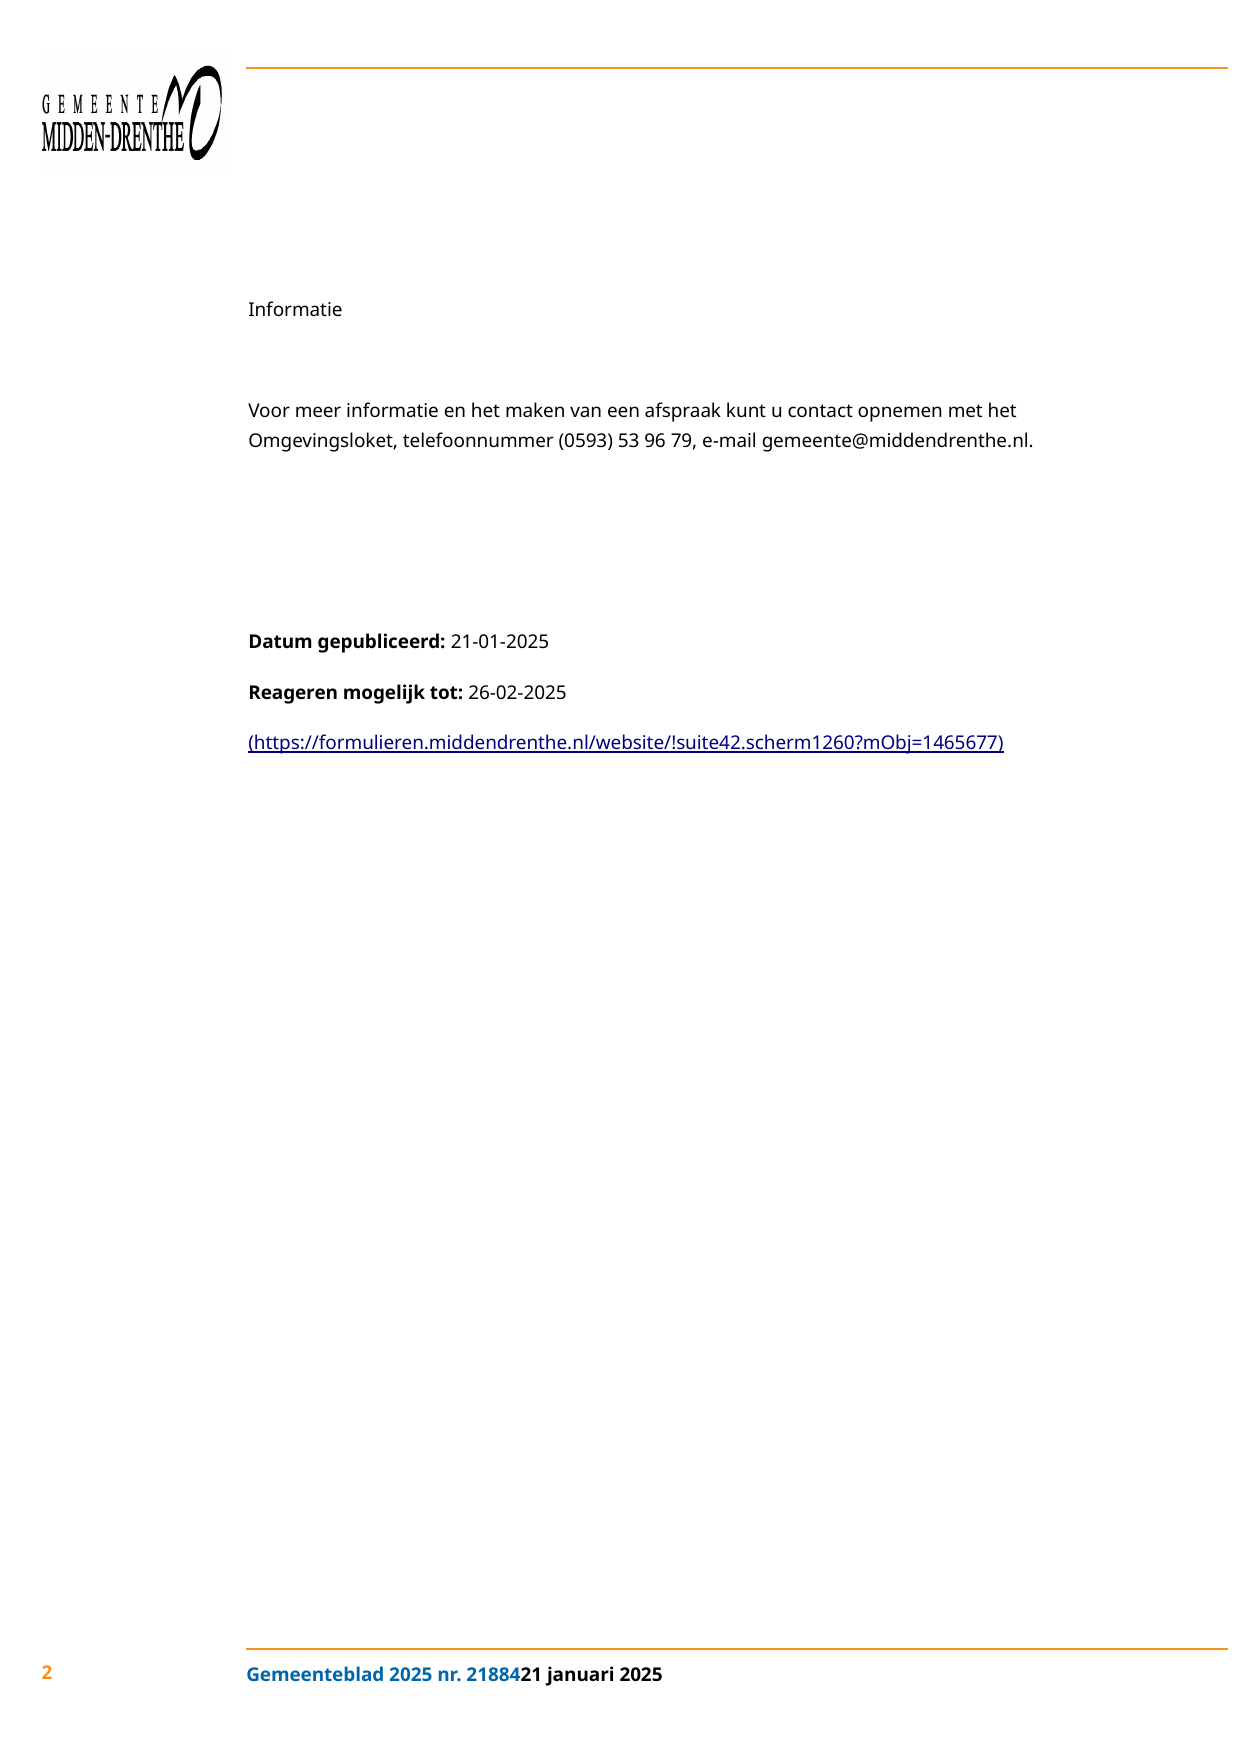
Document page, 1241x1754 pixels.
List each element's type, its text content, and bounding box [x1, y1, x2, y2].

picture [41, 47, 231, 172]
text Voor meer informatie en het maken van een afspraak kunt u contact opnemen met het Omgevingsloket, telefoonnummer (0593) 53 96 79, e-mail gemeente@middendrenthe.nl. [248, 397, 1152, 453]
text (https://formulieren.middendrenthe.nl/website/!suite42.scherm1260?mObj=1465677) [248, 729, 1152, 755]
text Datum gepubliceerd: 21-01-2025 [248, 628, 1152, 654]
text Informatie [248, 296, 1152, 322]
text Reageren mogelijk tot: 26-02-2025 [248, 679, 1152, 705]
